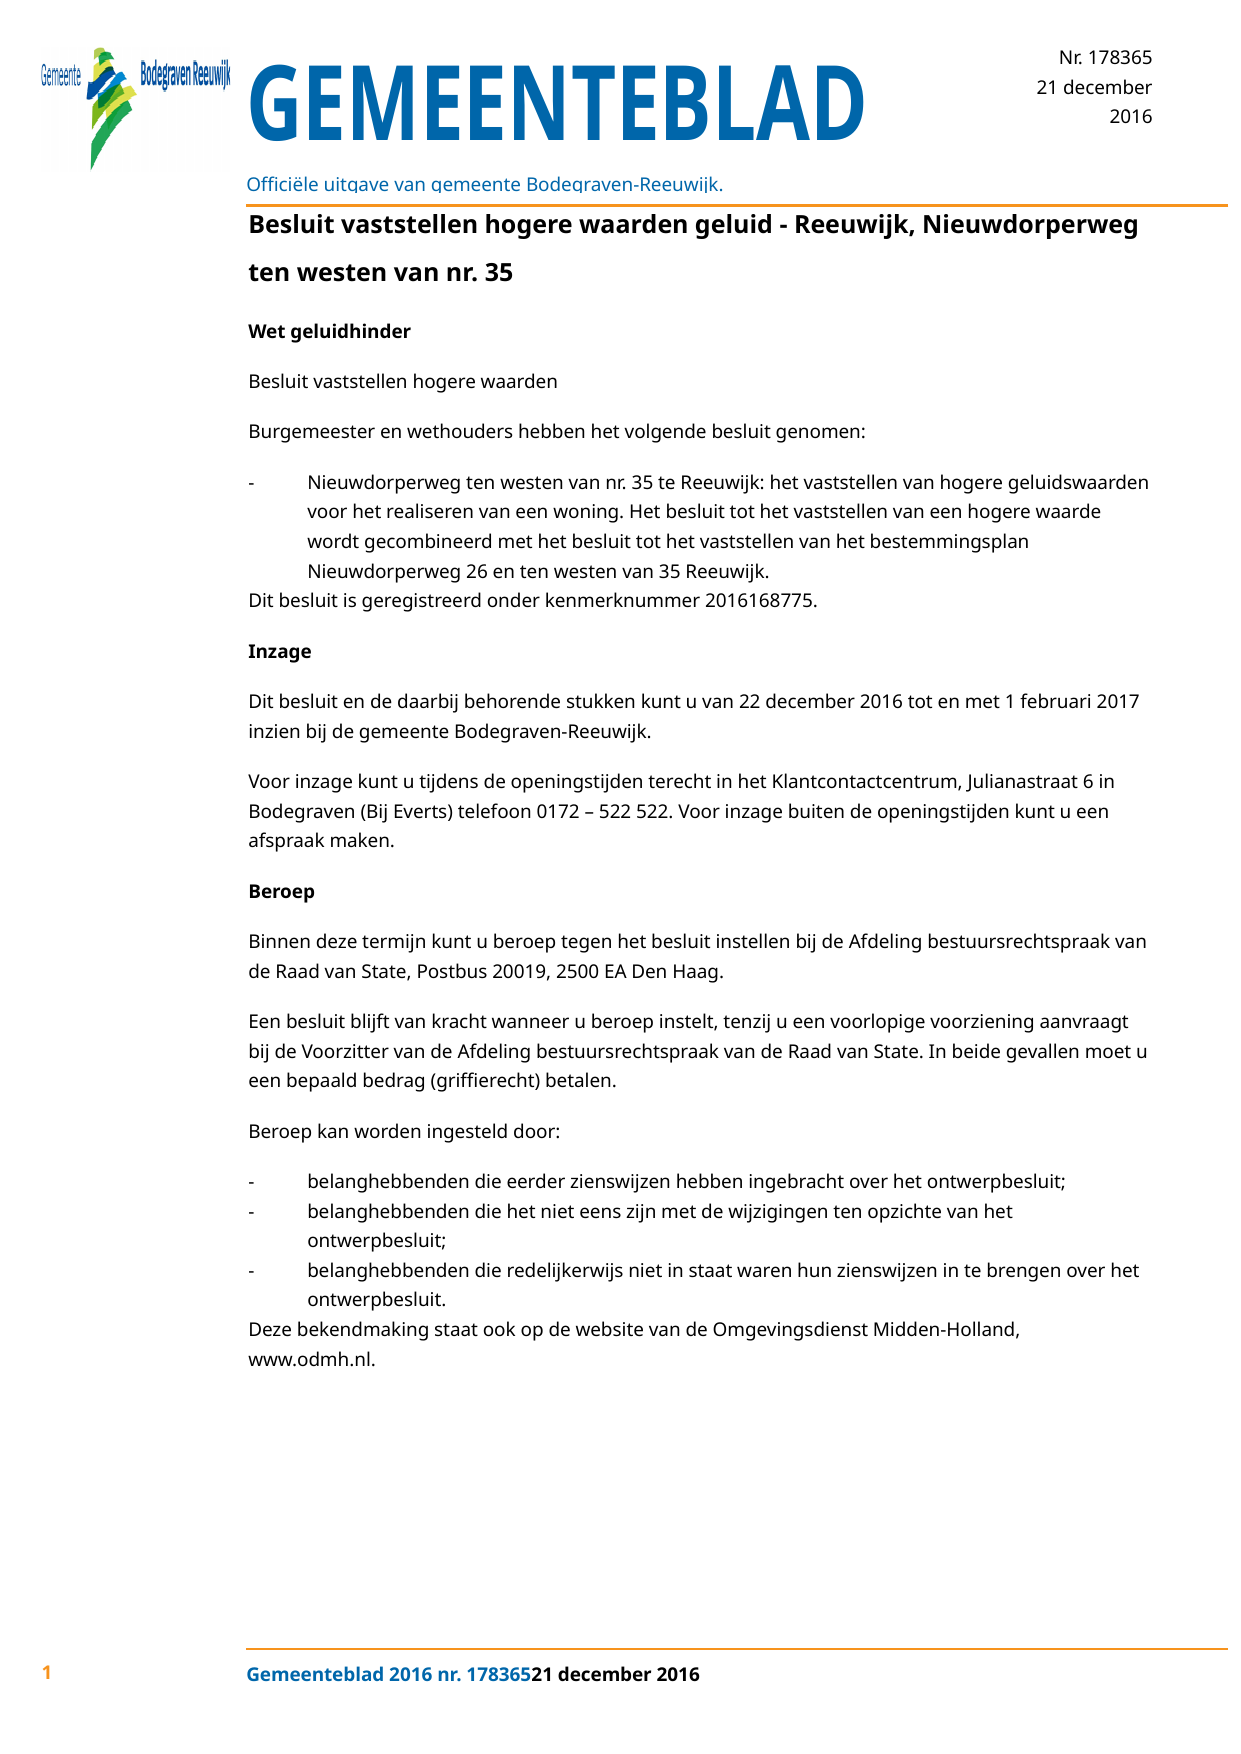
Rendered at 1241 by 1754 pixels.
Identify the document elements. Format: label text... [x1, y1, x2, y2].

text Een besluit blijft van kracht wanneer u beroep instelt, tenzij u een voorlopige voorziening aanvraagt bij de Voorzitter van de Afdeling bestuursrechtspraak van de Raad van State. In beide gevallen moet u een bepaald bedrag (griffierecht) betalen. [248, 1008, 1152, 1093]
list belanghebbenden die redelijkerwijs niet in staat waren hun zienswijzen in te brengen over het ontwerpbesluit. [248, 1257, 1152, 1312]
text Inzage [248, 638, 1152, 664]
list Nieuwdorperweg ten westen van nr. 35 te Reeuwijk: het vaststellen van hogere geluidswaarden voor het realiseren van een woning. Het besluit tot het vaststellen van een hogere waarde wordt gecombineerd met het besluit tot het vaststellen van het bestemmingsplan Nieuwdorperweg 26 en ten westen van 35 Reeuwijk. [248, 469, 1152, 584]
picture [41, 47, 231, 172]
text Binnen deze termijn kunt u beroep tegen het besluit instellen bij de Afdeling bestuursrechtspraak van de Raad van State, Postbus 20019, 2500 EA Den Haag. [248, 928, 1152, 984]
text Wet geluidhinder [248, 318, 1152, 344]
text Beroep kan worden ingesteld door: [248, 1118, 1152, 1144]
text Burgemeester en wethouders hebben het volgende besluit genomen: [248, 419, 1152, 444]
text Besluit vaststellen hogere waarden geluid - Reeuwijk, Nieuwdorperweg ten westen van nr. 35 [248, 207, 1152, 288]
list belanghebbenden die het niet eens zijn met de wijzigingen ten opzichte van het ontwerpbesluit; [248, 1198, 1152, 1253]
text Dit besluit en de daarbij behorende stukken kunt u van 22 december 2016 tot en met 1 februari 2017 inzien bij de gemeente Bodegraven-Reeuwijk. [248, 688, 1152, 744]
text Besluit vaststellen hogere waarden [248, 368, 1152, 394]
text Deze bekendmaking staat ook op de website van de Omgevingsdienst Midden-Holland, www.odmh.nl. [248, 1316, 1152, 1372]
text Dit besluit is geregistreerd onder kenmerknummer 2016168775. [248, 587, 1152, 613]
list belanghebbenden die eerder zienswijzen hebben ingebracht over het ontwerpbesluit; [248, 1168, 1152, 1194]
text Beroep [248, 878, 1152, 904]
text Voor inzage kunt u tijdens de openingstijden terecht in het Klantcontactcentrum, Julianastraat 6 in Bodegraven (Bij Everts) telefoon 0172 – 522 522. Voor inzage buiten de openingstijden kunt u een afspraak maken. [248, 768, 1152, 853]
